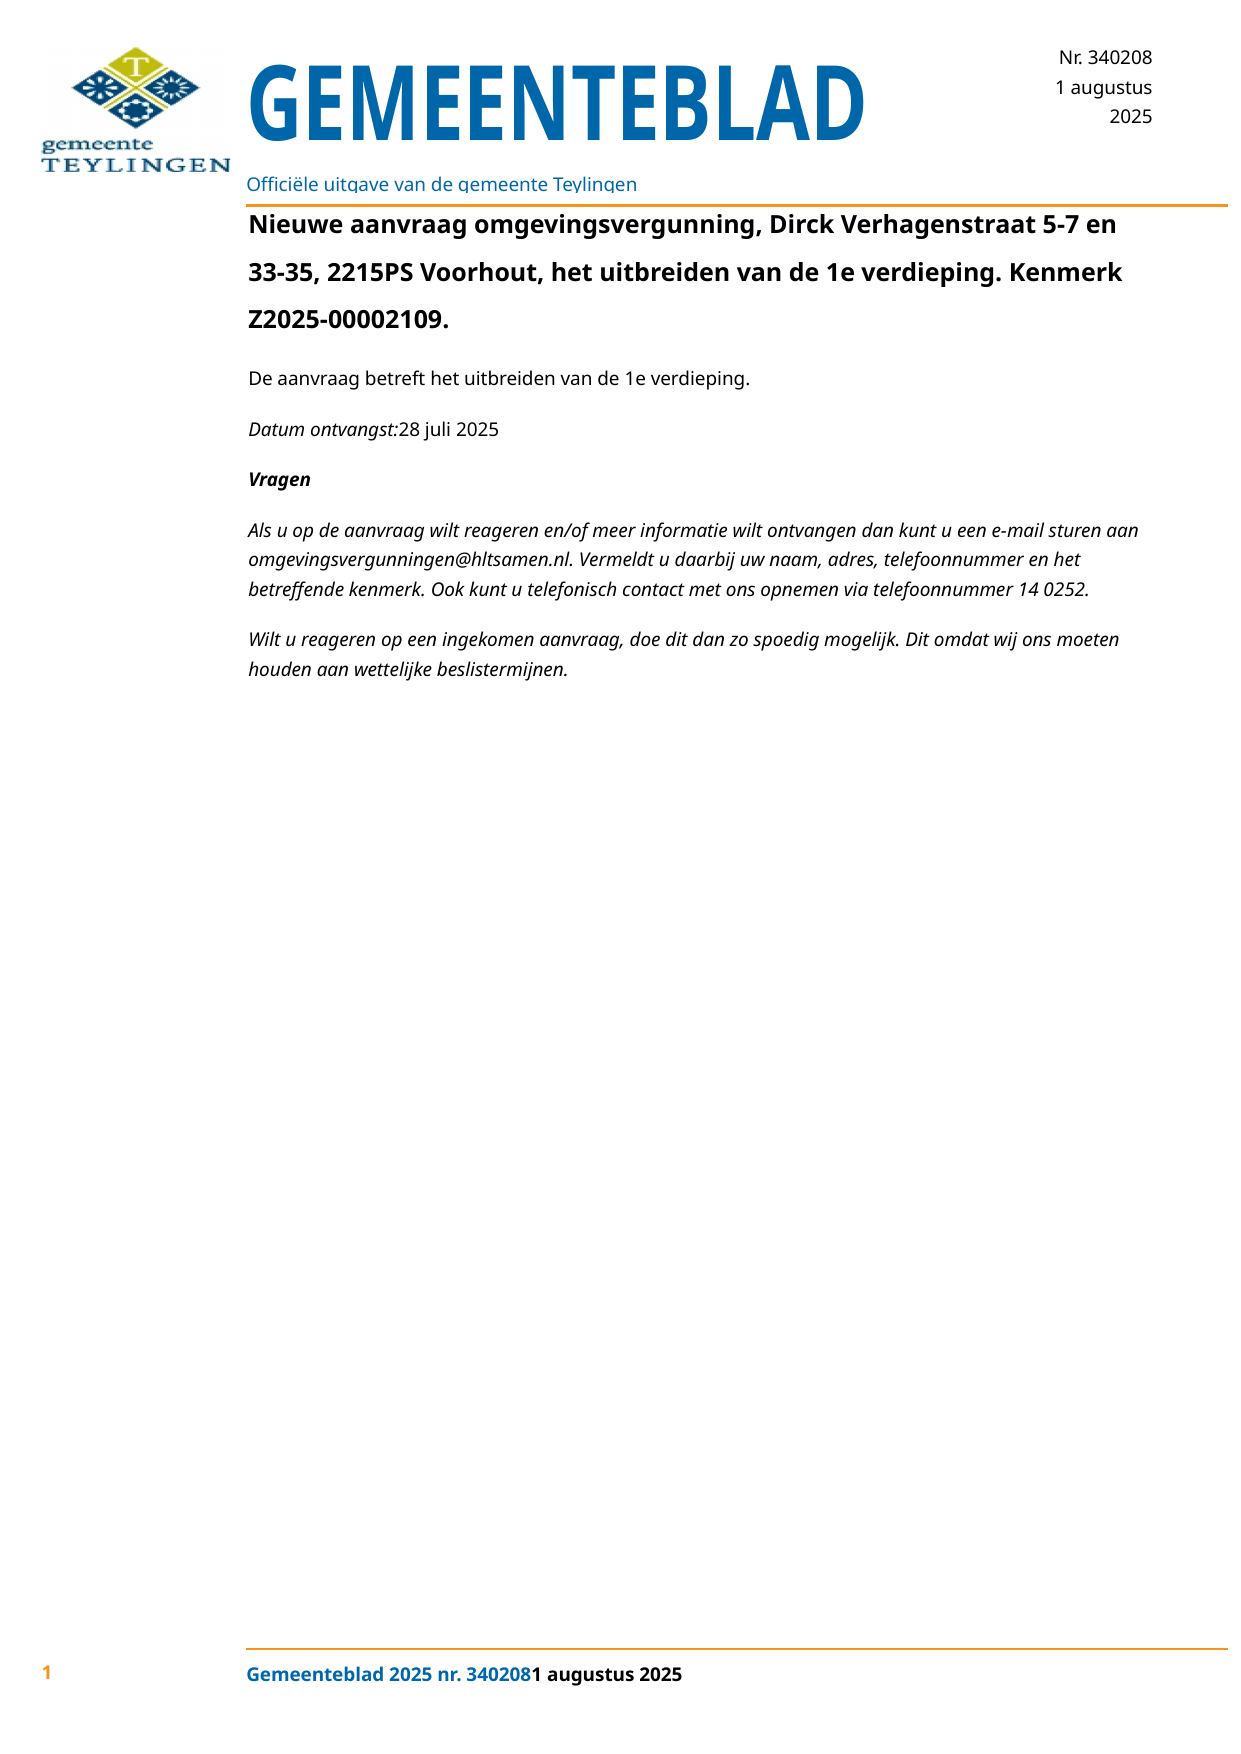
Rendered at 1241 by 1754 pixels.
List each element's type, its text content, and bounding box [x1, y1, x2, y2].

text De aanvraag betreft het uitbreiden van de 1e verdieping. [248, 366, 1152, 391]
text Nieuwe aanvraag omgevingsvergunning, Dirck Verhagenstraat 5-7 en 33-35, 2215PS Voorhout, het uitbreiden van de 1e verdieping. Kenmerk Z2025-00002109. [248, 207, 1152, 336]
text Als u op de aanvraag wilt reageren en/of meer informatie wilt ontvangen dan kunt u een e-mail sturen aan omgevingsvergunningen@hltsamen.nl. Vermeldt u daarbij uw naam, adres, telefoonnummer en het betreffende kenmerk. Ook kunt u telefonisch contact met ons opnemen via telefoonnummer 14 0252. [248, 517, 1152, 602]
text Wilt u reageren op een ingekomen aanvraag, doe dit dan zo spoedig mogelijk. Dit omdat wij ons moeten houden aan wettelijke beslistermijnen. [248, 626, 1152, 682]
picture [41, 47, 231, 172]
text Vragen [248, 466, 1152, 492]
text Datum ontvangst:28 juli 2025 [248, 416, 1152, 442]
